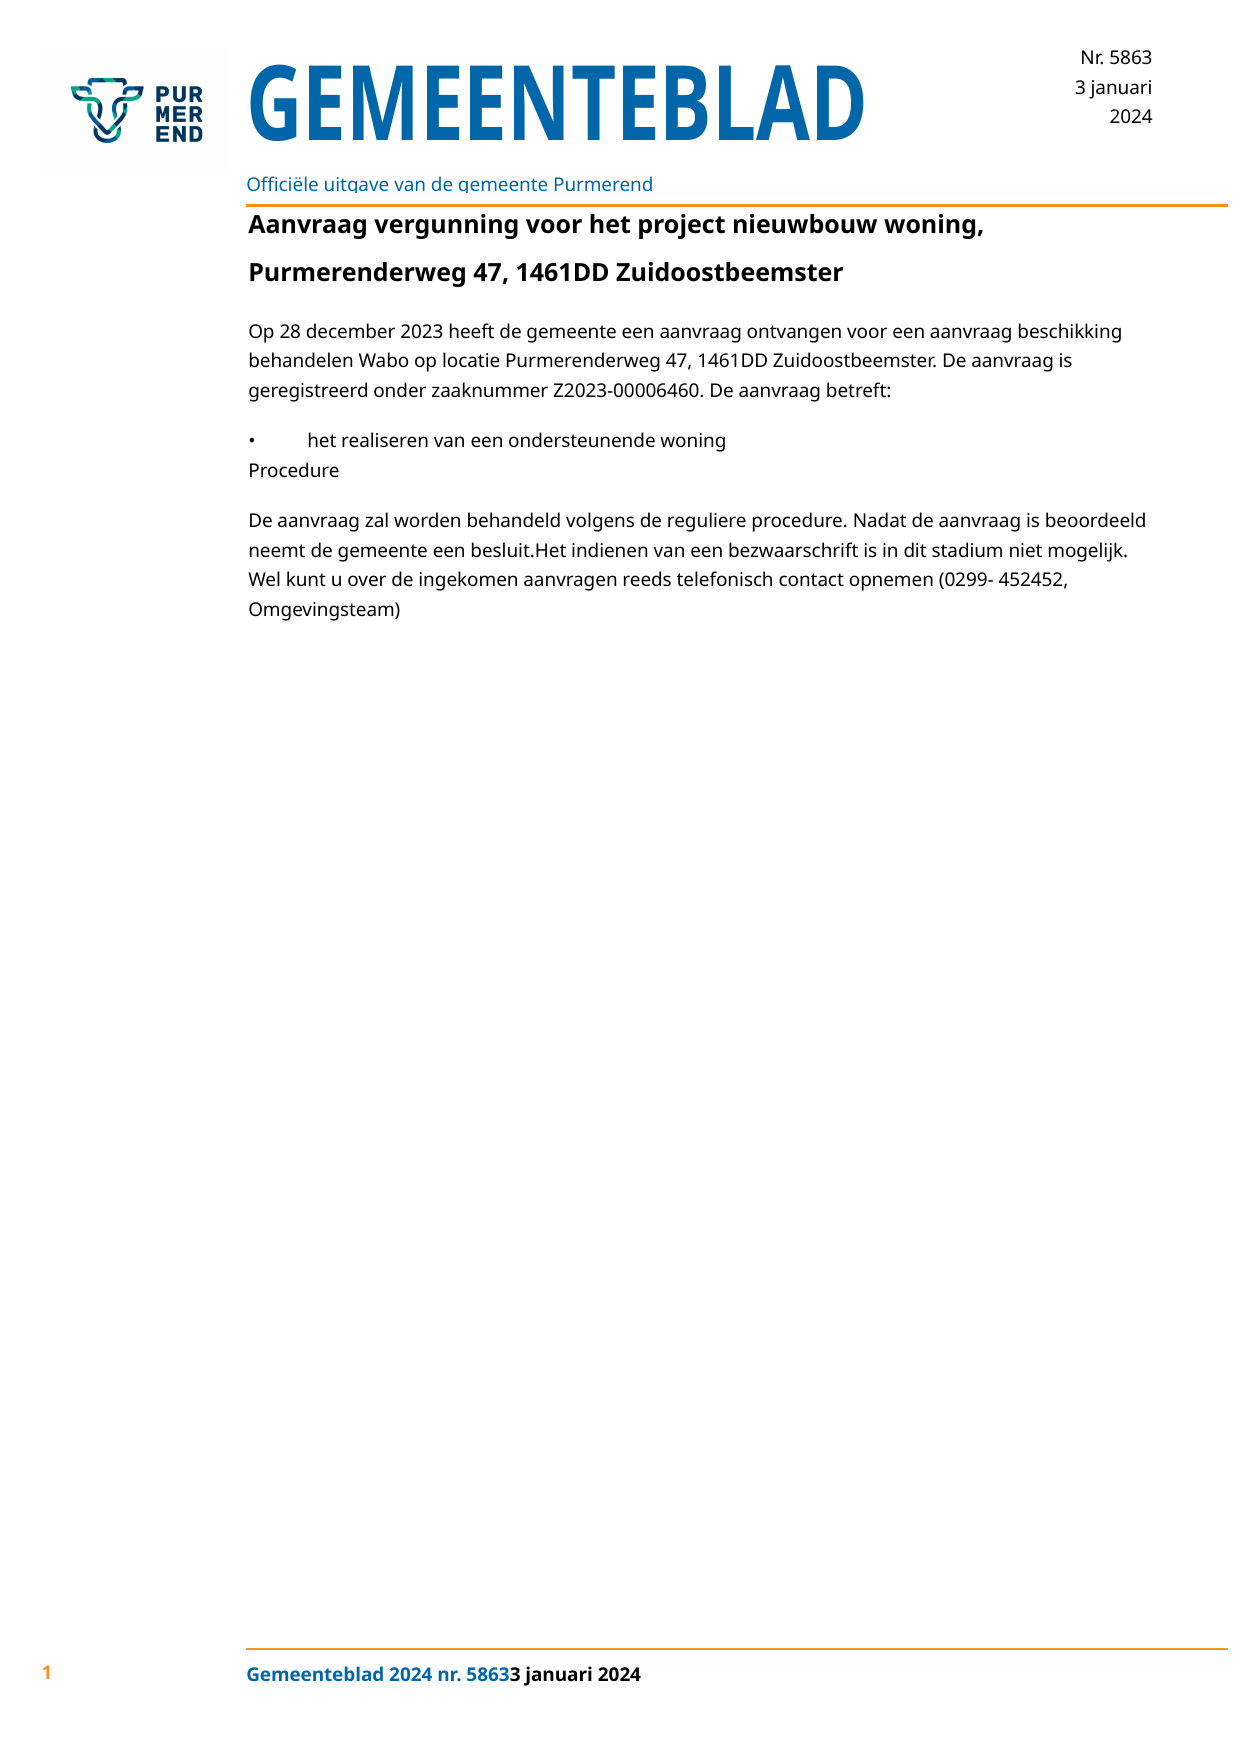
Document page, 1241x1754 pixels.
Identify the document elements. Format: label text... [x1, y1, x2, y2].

text Procedure [248, 457, 1152, 483]
list het realiseren van een ondersteunende woning [248, 427, 1152, 453]
picture [41, 47, 231, 172]
text De aanvraag zal worden behandeld volgens de reguliere procedure. Nadat de aanvraag is beoordeeld neemt de gemeente een besluit.Het indienen van een bezwaarschrift is in dit stadium niet mogelijk. Wel kunt u over de ingekomen aanvragen reeds telefonisch contact opnemen (0299- 452452, Omgevingsteam) [248, 507, 1152, 622]
text Op 28 december 2023 heeft de gemeente een aanvraag ontvangen voor een aanvraag beschikking behandelen Wabo op locatie Purmerenderweg 47, 1461DD Zuidoostbeemster. De aanvraag is geregistreerd onder zaaknummer Z2023-00006460. De aanvraag betreft: [248, 318, 1152, 403]
text Aanvraag vergunning voor het project nieuwbouw woning, Purmerenderweg 47, 1461DD Zuidoostbeemster [248, 207, 1152, 288]
